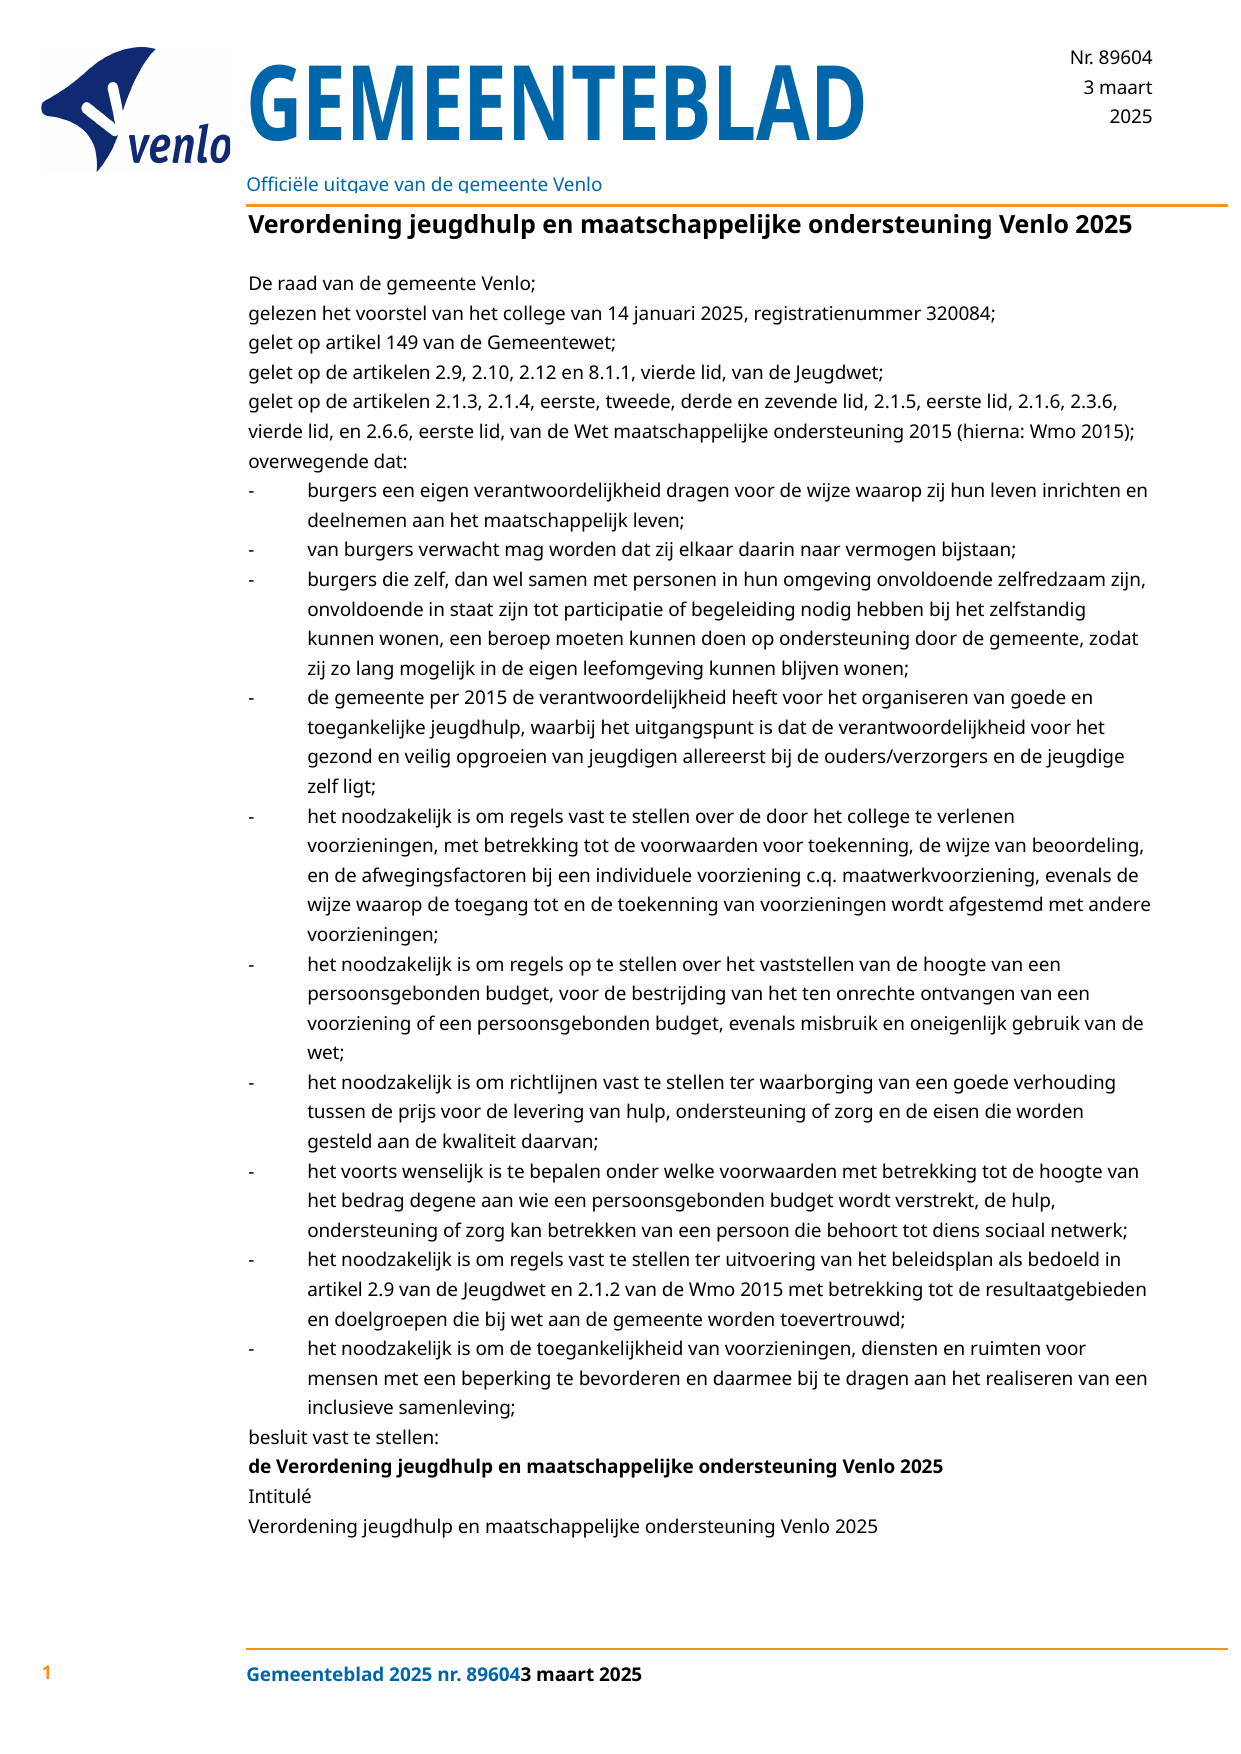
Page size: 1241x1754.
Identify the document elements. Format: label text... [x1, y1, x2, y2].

list het voorts wenselijk is te bepalen onder welke voorwaarden met betrekking tot de hoogte van het bedrag degene aan wie een persoonsgebonden budget wordt verstrekt, de hulp, ondersteuning of zorg kan betrekken van een persoon die behoort tot diens sociaal netwerk; [248, 1158, 1152, 1243]
text gelezen het voorstel van het college van 14 januari 2025, registratienummer 320084; [248, 300, 1152, 326]
picture [41, 47, 231, 172]
list het noodzakelijk is om de toegankelijkheid van voorzieningen, diensten en ruimten voor mensen met een beperking te bevorderen en daarmee bij te dragen aan het realiseren van een inclusieve samenleving; [248, 1335, 1152, 1420]
text gelet op artikel 149 van de Gemeentewet; [248, 329, 1152, 355]
list het noodzakelijk is om richtlijnen vast te stellen ter waarborging van een goede verhouding tussen de prijs voor de levering van hulp, ondersteuning of zorg en de eisen die worden gesteld aan de kwaliteit daarvan; [248, 1069, 1152, 1154]
list van burgers verwacht mag worden dat zij elkaar daarin naar vermogen bijstaan; [248, 537, 1152, 562]
list het noodzakelijk is om regels vast te stellen ter uitvoering van het beleidsplan als bedoeld in artikel 2.9 van de Jeugdwet en 2.1.2 van de Wmo 2015 met betrekking tot de resultaatgebieden en doelgroepen die bij wet aan de gemeente worden toevertrouwd; [248, 1247, 1152, 1331]
text gelet op de artikelen 2.1.3, 2.1.4, eerste, tweede, derde en zevende lid, 2.1.5, eerste lid, 2.1.6, 2.3.6, vierde lid, en 2.6.6, eerste lid, van de Wet maatschappelijke ondersteuning 2015 (hierna: Wmo 2015); [248, 389, 1152, 444]
text gelet op de artikelen 2.9, 2.10, 2.12 en 8.1.1, vierde lid, van de Jeugdwet; [248, 359, 1152, 385]
text De raad van de gemeente Venlo; [248, 270, 1152, 296]
list het noodzakelijk is om regels op te stellen over het vaststellen van de hoogte van een persoonsgebonden budget, voor de bestrijding van het ten onrechte ontvangen van een voorziening of een persoonsgebonden budget, evenals misbruik en oneigenlijk gebruik van de wet; [248, 951, 1152, 1065]
text Verordening jeugdhulp en maatschappelijke ondersteuning Venlo 2025 [248, 207, 1152, 241]
text Verordening jeugdhulp en maatschappelijke ondersteuning Venlo 2025 [248, 1513, 1152, 1538]
list het noodzakelijk is om regels vast te stellen over de door het college te verlenen voorzieningen, met betrekking tot de voorwaarden voor toekenning, de wijze van beoordeling, en de afwegingsfactoren bij een individuele voorziening c.q. maatwerkvoorziening, evenals de wijze waarop de toegang tot en de toekenning van voorzieningen wordt afgestemd met andere voorzieningen; [248, 803, 1152, 947]
text de Verordening jeugdhulp en maatschappelijke ondersteuning Venlo 2025 [248, 1454, 1152, 1479]
list burgers die zelf, dan wel samen met personen in hun omgeving onvoldoende zelfredzaam zijn, onvoldoende in staat zijn tot participatie of begeleiding nodig hebben bij het zelfstandig kunnen wonen, een beroep moeten kunnen doen op ondersteuning door de gemeente, zodat zij zo lang mogelijk in de eigen leefomgeving kunnen blijven wonen; [248, 566, 1152, 681]
text overwegende dat: [248, 448, 1152, 473]
text besluit vast te stellen: [248, 1424, 1152, 1450]
list burgers een eigen verantwoordelijkheid dragen voor de wijze waarop zij hun leven inrichten en deelnemen aan het maatschappelijk leven; [248, 477, 1152, 533]
list de gemeente per 2015 de verantwoordelijkheid heeft voor het organiseren van goede en toegankelijke jeugdhulp, waarbij het uitgangspunt is dat de verantwoordelijkheid voor het gezond en veilig opgroeien van jeugdigen allereerst bij de ouders/verzorgers en de jeugdige zelf ligt; [248, 684, 1152, 799]
text Intitulé [248, 1483, 1152, 1509]
